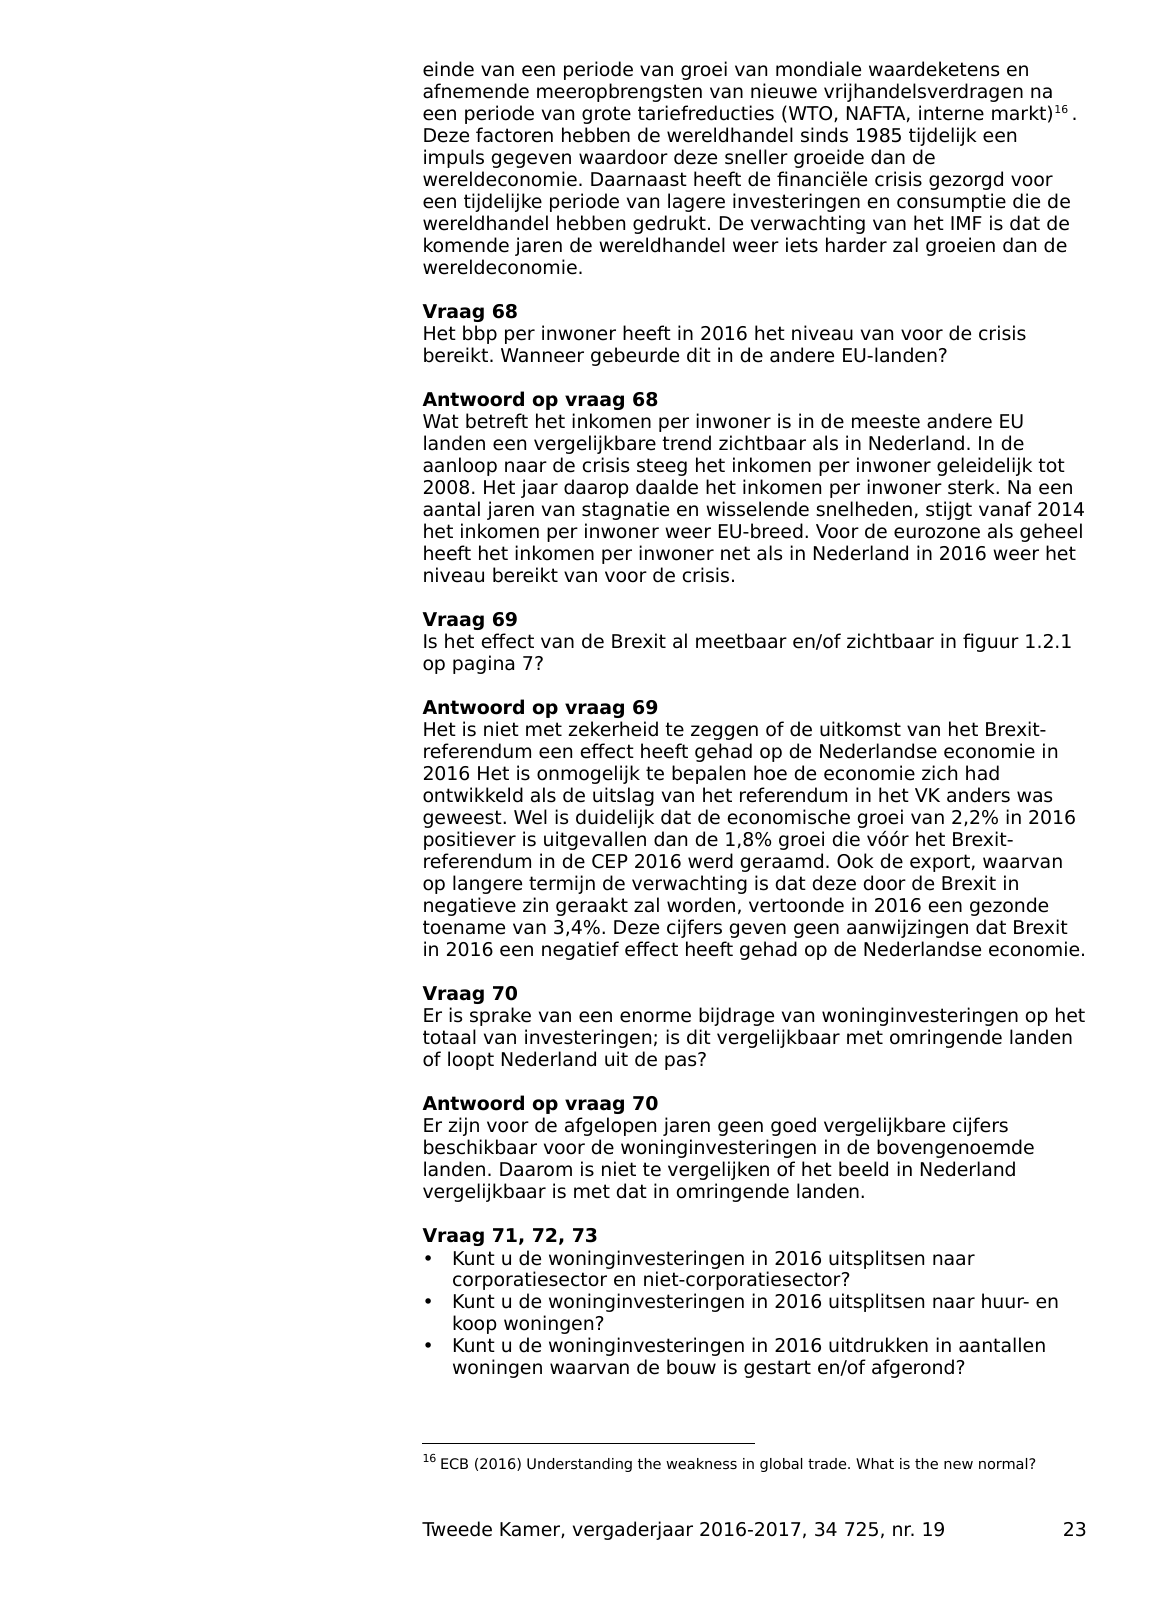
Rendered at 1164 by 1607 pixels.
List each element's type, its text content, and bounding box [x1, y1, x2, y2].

text Het is niet met zekerheid te zeggen of de uitkomst van het Brexit-referendum een effect heeft gehad op de Nederlandse economie in 2016 Het is onmogelijk te bepalen hoe de economie zich had ontwikkeld als de uitslag van het referendum in het VK anders was geweest. Wel is duidelijk dat de economische groei van 2,2% in 2016 positiever is uitgevallen dan de 1,8% groei die vóór het Brexit-referendum in de CEP 2016 werd geraamd. Ook de export, waarvan op langere termijn de verwachting is dat deze door de Brexit in negatieve zin geraakt zal worden, vertoonde in 2016 een gezonde toename van 3,4%. Deze cijfers geven geen aanwijzingen dat Brexit in 2016 een negatief effect heeft gehad op de Nederlandse economie. [422, 719, 1087, 961]
text einde van een periode van groei van mondiale waardeketens en afnemende meeropbrengsten van nieuwe vrijhandelsverdragen na een periode van grote tariefreducties (WTO, NAFTA, interne markt). Deze factoren hebben de wereldhandel sinds 1985 tijdelijk een impuls gegeven waardoor deze sneller groeide dan de wereldeconomie. Daarnaast heeft de financiële crisis gezorgd voor een tijdelijke periode van lagere investeringen en consumptie die de wereldhandel hebben gedrukt. De verwachting van het IMF is dat de komende jaren de wereldhandel weer iets harder zal groeien dan de wereldeconomie. [422, 59, 1087, 279]
text Antwoord op vraag 69 [422, 697, 1087, 719]
text Is het effect van de Brexit al meetbaar en/of zichtbaar in figuur 1.2.1 op pagina 7? [422, 631, 1087, 675]
text Vraag 69 [422, 609, 1087, 631]
text Vraag 68 [422, 301, 1087, 323]
text Antwoord op vraag 68 [422, 389, 1087, 411]
text Antwoord op vraag 70 [422, 1093, 1087, 1115]
text • Kunt u de woninginvesteringen in 2016 uitsplitsen naar corporatiesector en niet-corporatiesector? [422, 1247, 1087, 1291]
text • Kunt u de woninginvesteringen in 2016 uitsplitsen naar huur- en koop woningen? [422, 1291, 1087, 1335]
text ECB (2016) Understanding the weakness in global trade. What is the new normal? [422, 1452, 1087, 1474]
text • Kunt u de woninginvesteringen in 2016 uitdrukken in aantallen woningen waarvan de bouw is gestart en/of afgerond? [422, 1335, 1087, 1379]
text Vraag 70 [422, 983, 1087, 1005]
text Het bbp per inwoner heeft in 2016 het niveau van voor de crisis bereikt. Wanneer gebeurde dit in de andere EU-landen? [422, 323, 1087, 367]
text Wat betreft het inkomen per inwoner is in de meeste andere EU landen een vergelijkbare trend zichtbaar als in Nederland. In de aanloop naar de crisis steeg het inkomen per inwoner geleidelijk tot 2008. Het jaar daarop daalde het inkomen per inwoner sterk. Na een aantal jaren van stagnatie en wisselende snelheden, stijgt vanaf 2014 het inkomen per inwoner weer EU-breed. Voor de eurozone als geheel heeft het inkomen per inwoner net als in Nederland in 2016 weer het niveau bereikt van voor de crisis. [422, 411, 1087, 587]
text Er is sprake van een enorme bijdrage van woninginvesteringen op het totaal van investeringen; is dit vergelijkbaar met omringende landen of loopt Nederland uit de pas? [422, 1005, 1087, 1071]
text Er zijn voor de afgelopen jaren geen goed vergelijkbare cijfers beschikbaar voor de woninginvesteringen in de bovengenoemde landen. Daarom is niet te vergelijken of het beeld in Nederland vergelijkbaar is met dat in omringende landen. [422, 1115, 1087, 1203]
text Vraag 71, 72, 73 [422, 1225, 1087, 1247]
